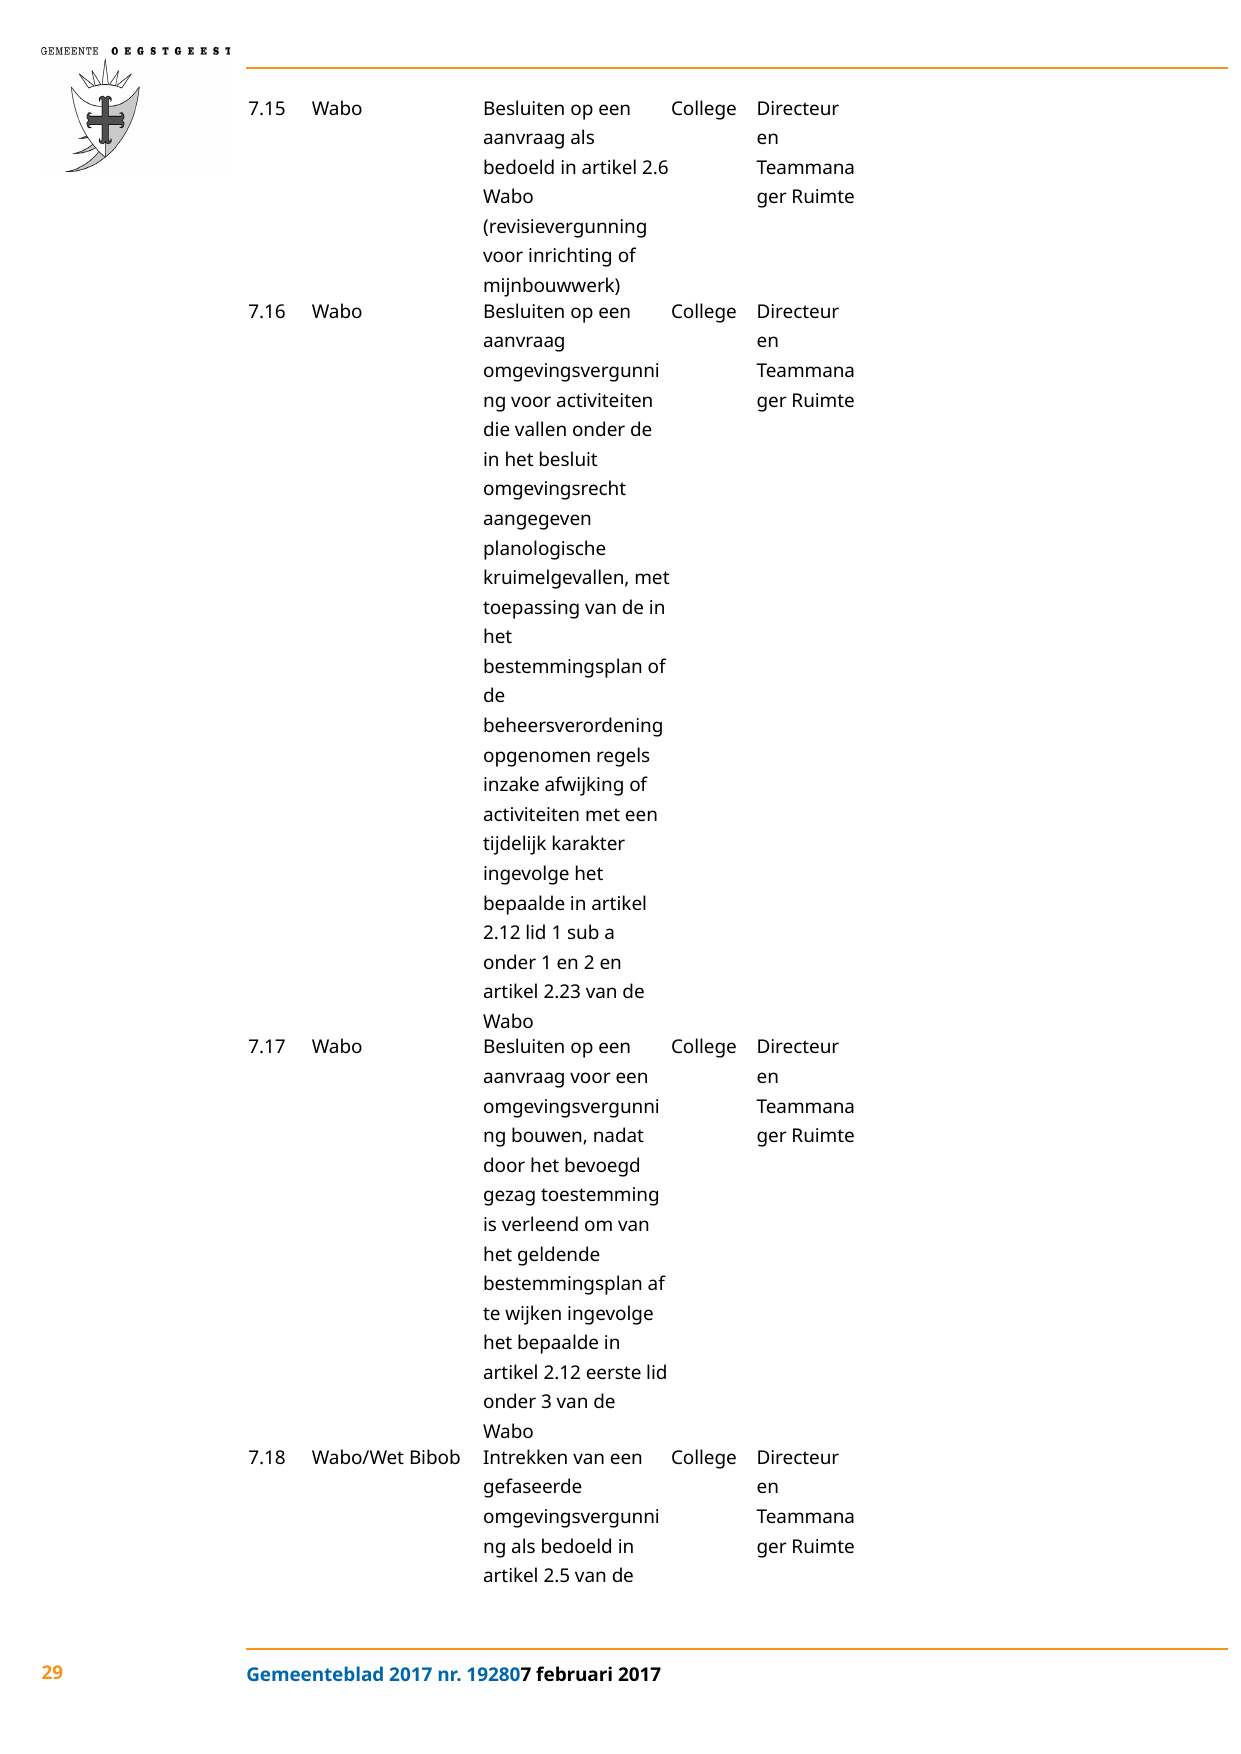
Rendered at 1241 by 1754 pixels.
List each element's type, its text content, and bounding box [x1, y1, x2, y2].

picture [41, 47, 231, 172]
table_cell 7.17 [248, 1034, 312, 1444]
table_cell [928, 95, 1152, 298]
table_cell Wabo [312, 1034, 483, 1444]
table_cell [928, 1444, 1152, 1588]
table_cell [928, 1034, 1152, 1444]
table_cell Wabo/Wet Bibob [312, 1444, 483, 1588]
table_cell 7.16 [248, 298, 312, 1034]
table_cell College [671, 1034, 756, 1444]
table_cell [856, 1034, 928, 1444]
table_cell Besluiten op een aanvraag voor een omgevingsvergunning bouwen, nadat door het bevoegd gezag toestemming is verleend om van het geldende bestemmingsplan af te wijken ingevolge het bepaalde in artikel 2.12 eerste lid onder 3 van de Wabo [483, 1034, 671, 1444]
table_cell Directeur en Teammanager Ruimte [756, 95, 856, 298]
table_cell Directeur en Teammanager Ruimte [756, 1034, 856, 1444]
table_cell Wabo [312, 298, 483, 1034]
table_cell Wabo [312, 95, 483, 298]
table_cell Intrekken van een gefaseerde omgevingsvergunning als bedoeld in artikel 2.5 van de [483, 1444, 671, 1588]
table_cell [928, 298, 1152, 1034]
table_cell Besluiten op een aanvraag omgevingsvergunning voor activiteiten die vallen onder de in het besluit omgevingsrecht aangegeven planologische kruimelgevallen, met toepassing van de in het bestemmingsplan of de beheersverordening opgenomen regels inzake afwijking of activiteiten met een tijdelijk karakter ingevolge het bepaalde in artikel 2.12 lid 1 sub a onder 1 en 2 en artikel 2.23 van de Wabo [483, 298, 671, 1034]
table_cell [856, 1444, 928, 1588]
table_cell College [671, 1444, 756, 1588]
table_cell College [671, 95, 756, 298]
table_cell [856, 95, 928, 298]
table_cell [856, 298, 928, 1034]
table_cell 7.15 [248, 95, 312, 298]
table_cell 7.18 [248, 1444, 312, 1588]
table_cell Directeur en Teammanager Ruimte [756, 298, 856, 1034]
table_cell College [671, 298, 756, 1034]
table_cell Besluiten op een aanvraag als bedoeld in artikel 2.6 Wabo (revisievergunning voor inrichting of mijnbouwwerk) [483, 95, 671, 298]
table_cell Directeur en Teammanager Ruimte [756, 1444, 856, 1588]
